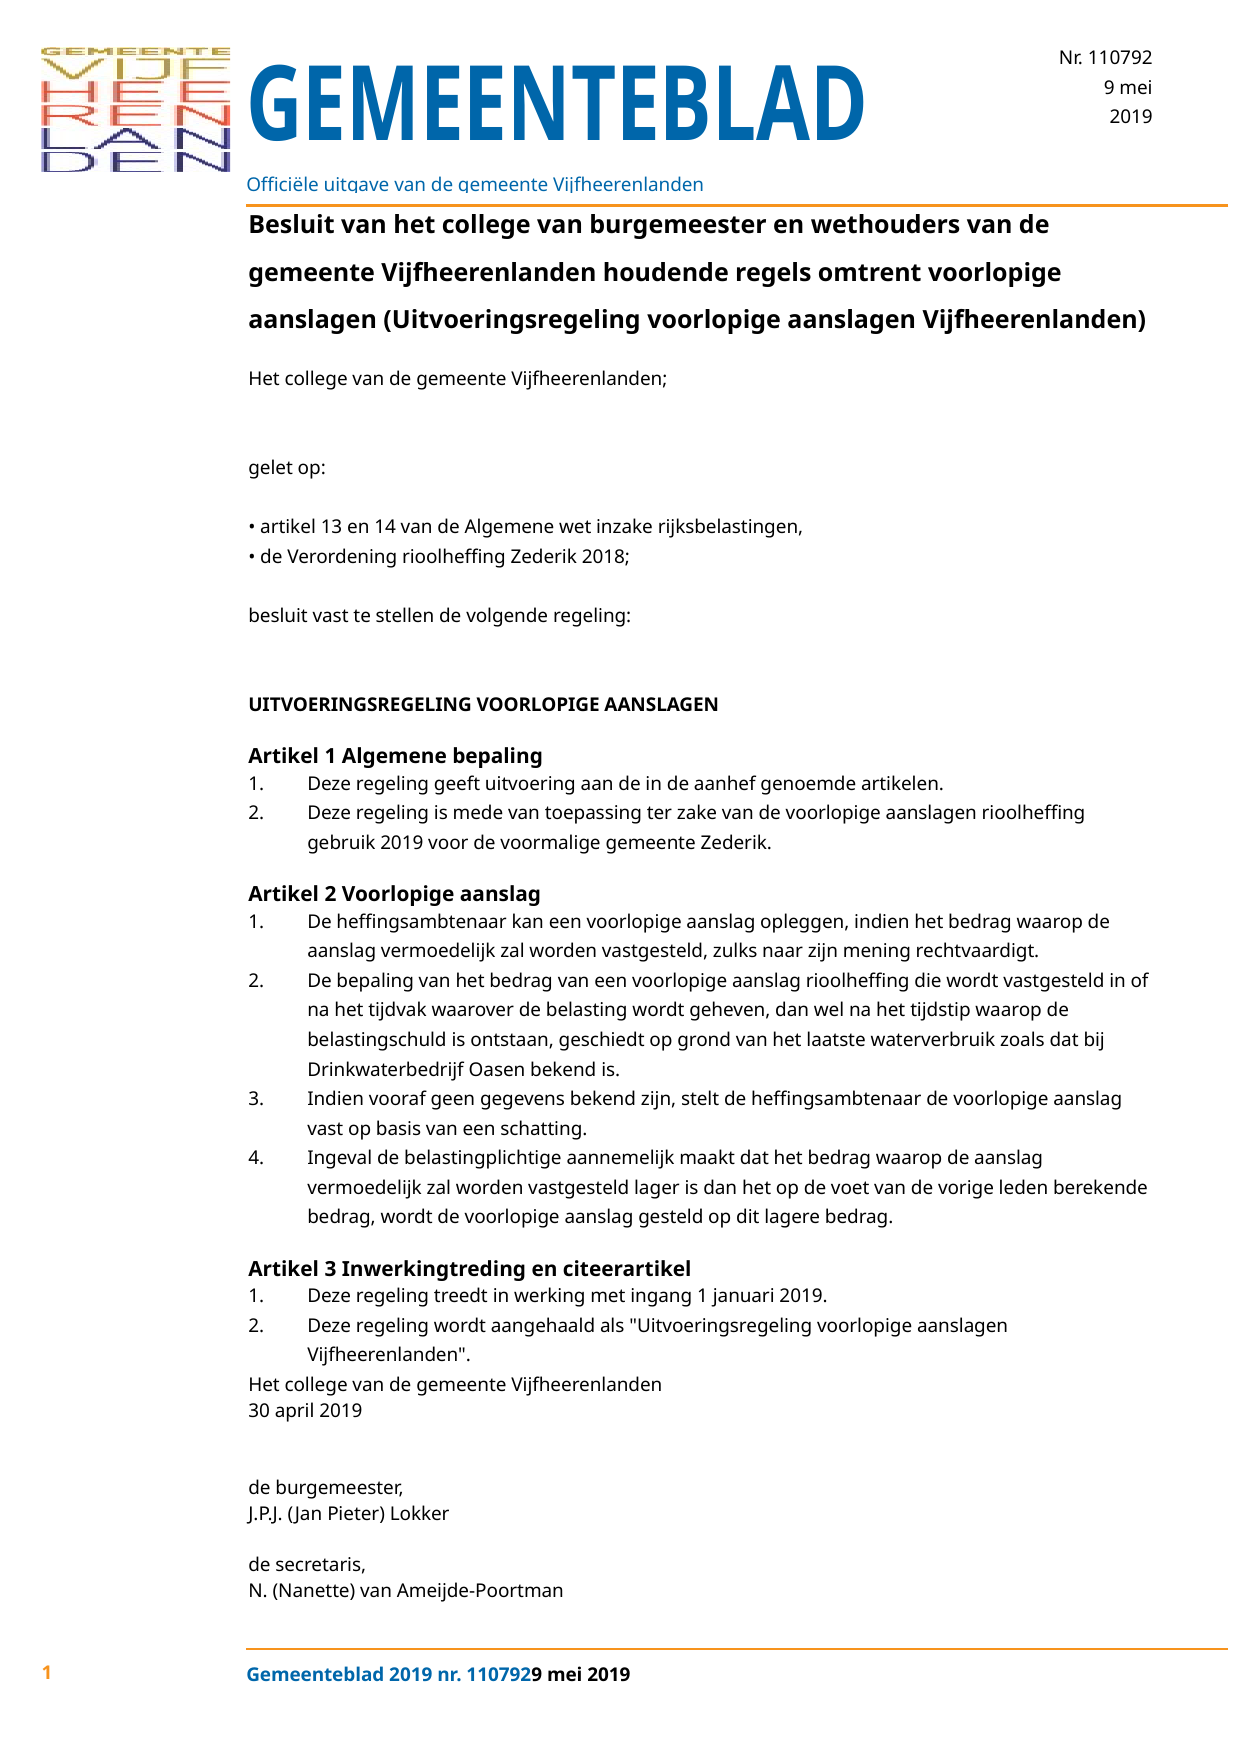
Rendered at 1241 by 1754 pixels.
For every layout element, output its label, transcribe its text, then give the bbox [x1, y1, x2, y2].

text Het college van de gemeente Vijfheerenlanden [248, 1371, 1152, 1397]
list Deze regeling geeft uitvoering aan de in de aanhef genoemde artikelen. [248, 770, 1152, 796]
text besluit vast te stellen de volgende regeling: [248, 602, 1152, 628]
text Artikel 1 Algemene bepaling [248, 741, 1152, 770]
text Besluit van het college van burgemeester en wethouders van de gemeente Vijfheerenlanden houdende regels omtrent voorlopige aanslagen (Uitvoeringsregeling voorlopige aanslagen Vijfheerenlanden) [248, 207, 1152, 336]
list Deze regeling treedt in werking met ingang 1 januari 2019. [248, 1282, 1152, 1308]
picture [41, 47, 231, 172]
list Deze regeling wordt aangehaald als "Uitvoeringsregeling voorlopige aanslagen Vijfheerenlanden". [248, 1312, 1152, 1367]
list Ingeval de belastingplichtige aannemelijk maakt dat het bedrag waarop de aanslag vermoedelijk zal worden vastgesteld lager is dan het op de voet van de vorige leden berekende bedrag, wordt de voorlopige aanslag gesteld op dit lagere bedrag. [248, 1144, 1152, 1229]
text gelet op: [248, 454, 1152, 480]
text • artikel 13 en 14 van de Algemene wet inzake rijksbelastingen, [248, 513, 1152, 539]
text de secretaris, [248, 1551, 1152, 1577]
text J.P.J. (Jan Pieter) Lokker [248, 1500, 1152, 1526]
text de burgemeester, [248, 1474, 1152, 1500]
text 30 april 2019 [248, 1397, 1152, 1423]
list De bepaling van het bedrag van een voorlopige aanslag rioolheffing die wordt vastgesteld in of na het tijdvak waarover de belasting wordt geheven, dan wel na het tijdstip waarop de belastingschuld is ontstaan, geschiedt op grond van het laatste waterverbruik zoals dat bij Drinkwaterbedrijf Oasen bekend is. [248, 967, 1152, 1081]
list De heffingsambtenaar kan een voorlopige aanslag opleggen, indien het bedrag waarop de aanslag vermoedelijk zal worden vastgesteld, zulks naar zijn mening rechtvaardigt. [248, 908, 1152, 963]
list Deze regeling is mede van toepassing ter zake van de voorlopige aanslagen rioolheffing gebruik 2019 voor de voormalige gemeente Zederik. [248, 799, 1152, 855]
text • de Verordening rioolheffing Zederik 2018; [248, 543, 1152, 569]
text UITVOERINGSREGELING VOORLOPIGE AANSLAGEN [248, 691, 1152, 717]
text Het college van de gemeente Vijfheerenlanden; [248, 366, 1152, 391]
text N. (Nanette) van Ameijde-Poortman [248, 1577, 1152, 1603]
text Artikel 2 Voorlopige aanslag [248, 879, 1152, 908]
list Indien vooraf geen gegevens bekend zijn, stelt de heffingsambtenaar de voorlopige aanslag vast op basis van een schatting. [248, 1085, 1152, 1141]
text Artikel 3 Inwerkingtreding en citeerartikel [248, 1254, 1152, 1282]
